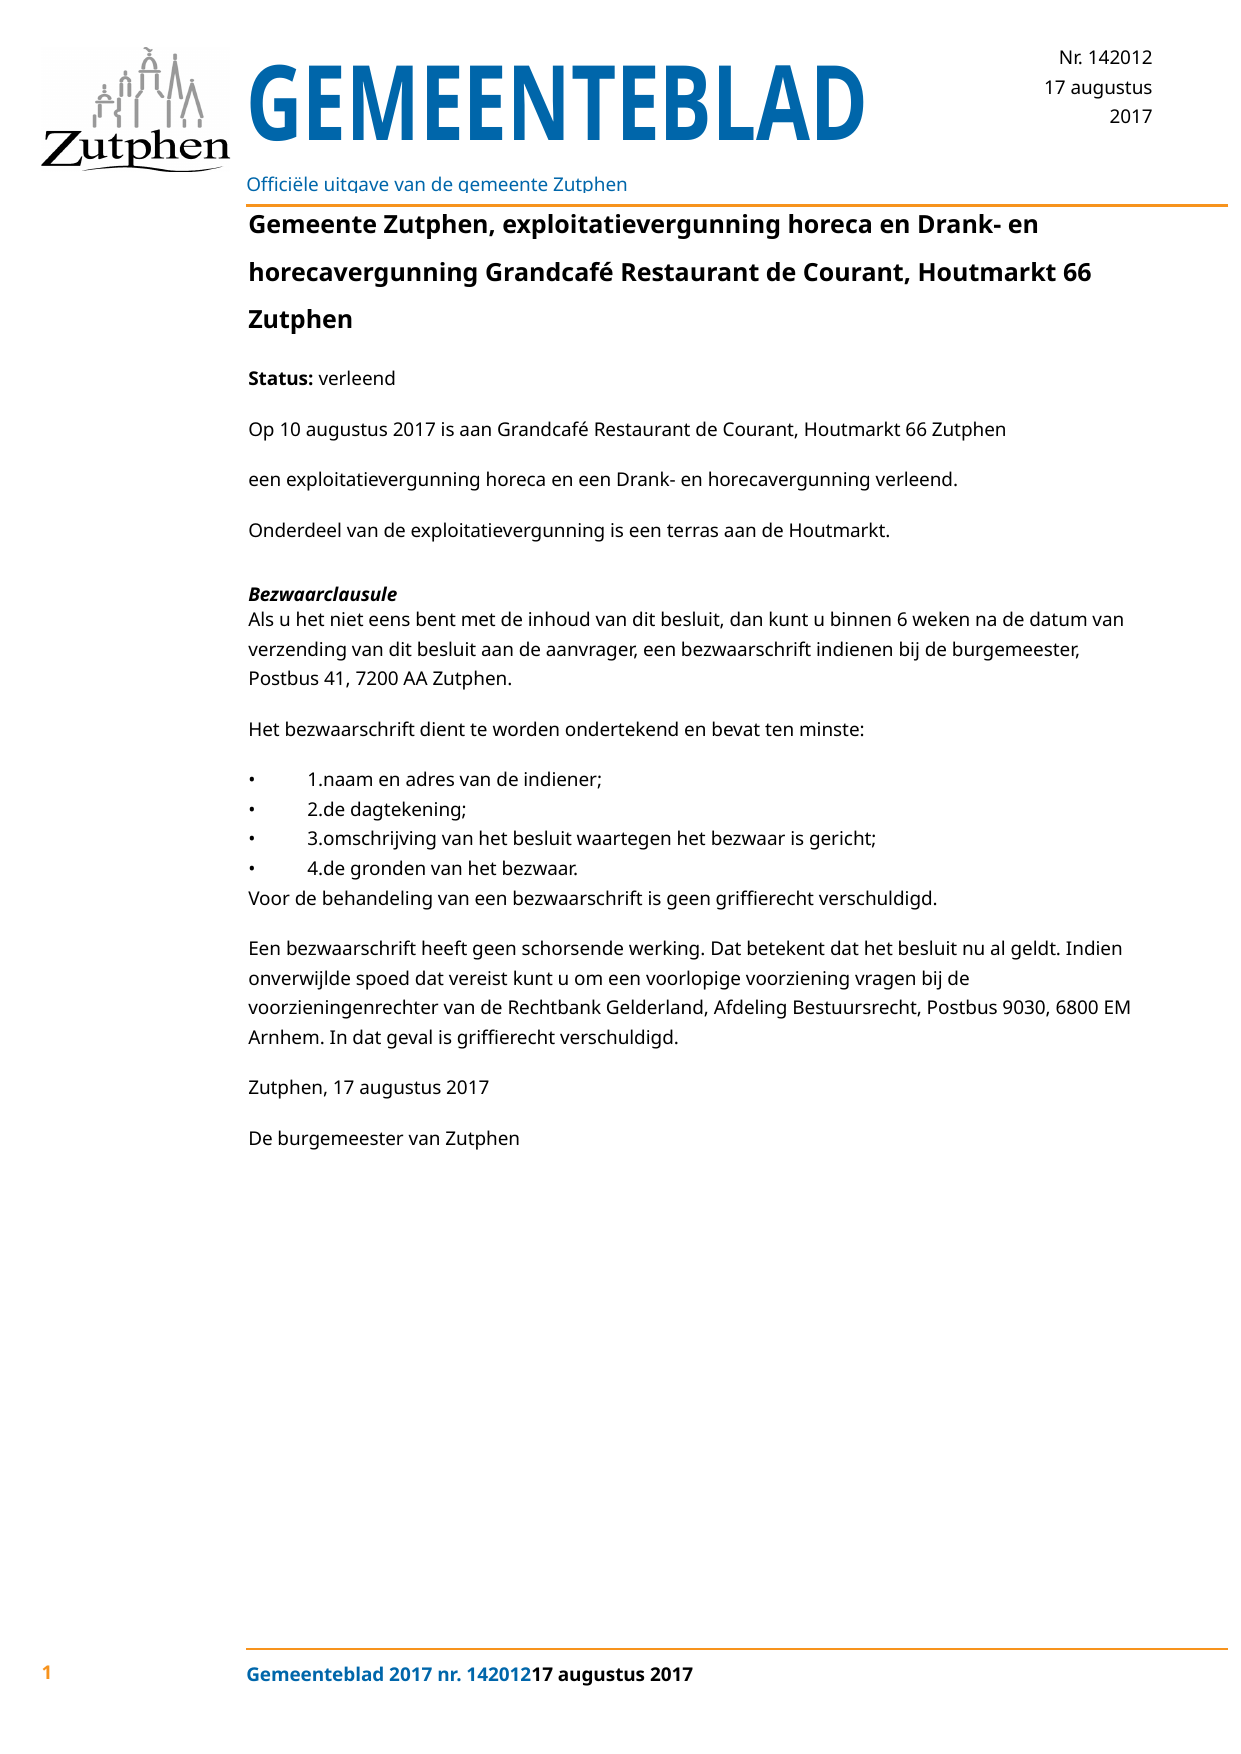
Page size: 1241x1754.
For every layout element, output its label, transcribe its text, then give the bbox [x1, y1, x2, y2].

text Voor de behandeling van een bezwaarschrift is geen griffierecht verschuldigd. [248, 885, 1152, 911]
text De burgemeester van Zutphen [248, 1125, 1152, 1151]
list 3.omschrijving van het besluit waartegen het bezwaar is gericht; [248, 826, 1152, 851]
text Als u het niet eens bent met de inhoud van dit besluit, dan kunt u binnen 6 weken na de datum van verzending van dit besluit aan de aanvrager, een bezwaarschrift indienen bij de burgemeester, Postbus 41, 7200 AA Zutphen. [248, 606, 1152, 691]
text Gemeente Zutphen, exploitatievergunning horeca en Drank- en horecavergunning Grandcafé Restaurant de Courant, Houtmarkt 66 Zutphen [248, 207, 1152, 336]
text een exploitatievergunning horeca en een Drank- en horecavergunning verleend. [248, 466, 1152, 492]
picture [41, 47, 231, 172]
list 2.de dagtekening; [248, 796, 1152, 822]
text Het bezwaarschrift dient te worden ondertekend en bevat ten minste: [248, 716, 1152, 742]
text Status: verleend [248, 366, 1152, 391]
text Zutphen, 17 augustus 2017 [248, 1074, 1152, 1100]
text Een bezwaarschrift heeft geen schorsende werking. Dat betekent dat het besluit nu al geldt. Indien onverwijlde spoed dat vereist kunt u om een voorlopige voorziening vragen bij de voorzieningenrechter van de Rechtbank Gelderland, Afdeling Bestuursrecht, Postbus 9030, 6800 EM Arnhem. In dat geval is griffierecht verschuldigd. [248, 935, 1152, 1050]
list 1.naam en adres van de indiener; [248, 766, 1152, 792]
list 4.de gronden van het bezwaar. [248, 855, 1152, 881]
text Bezwaarclausule [248, 581, 1152, 606]
text Op 10 augustus 2017 is aan Grandcafé Restaurant de Courant, Houtmarkt 66 Zutphen [248, 416, 1152, 442]
text Onderdeel van de exploitatievergunning is een terras aan de Houtmarkt. [248, 517, 1152, 542]
